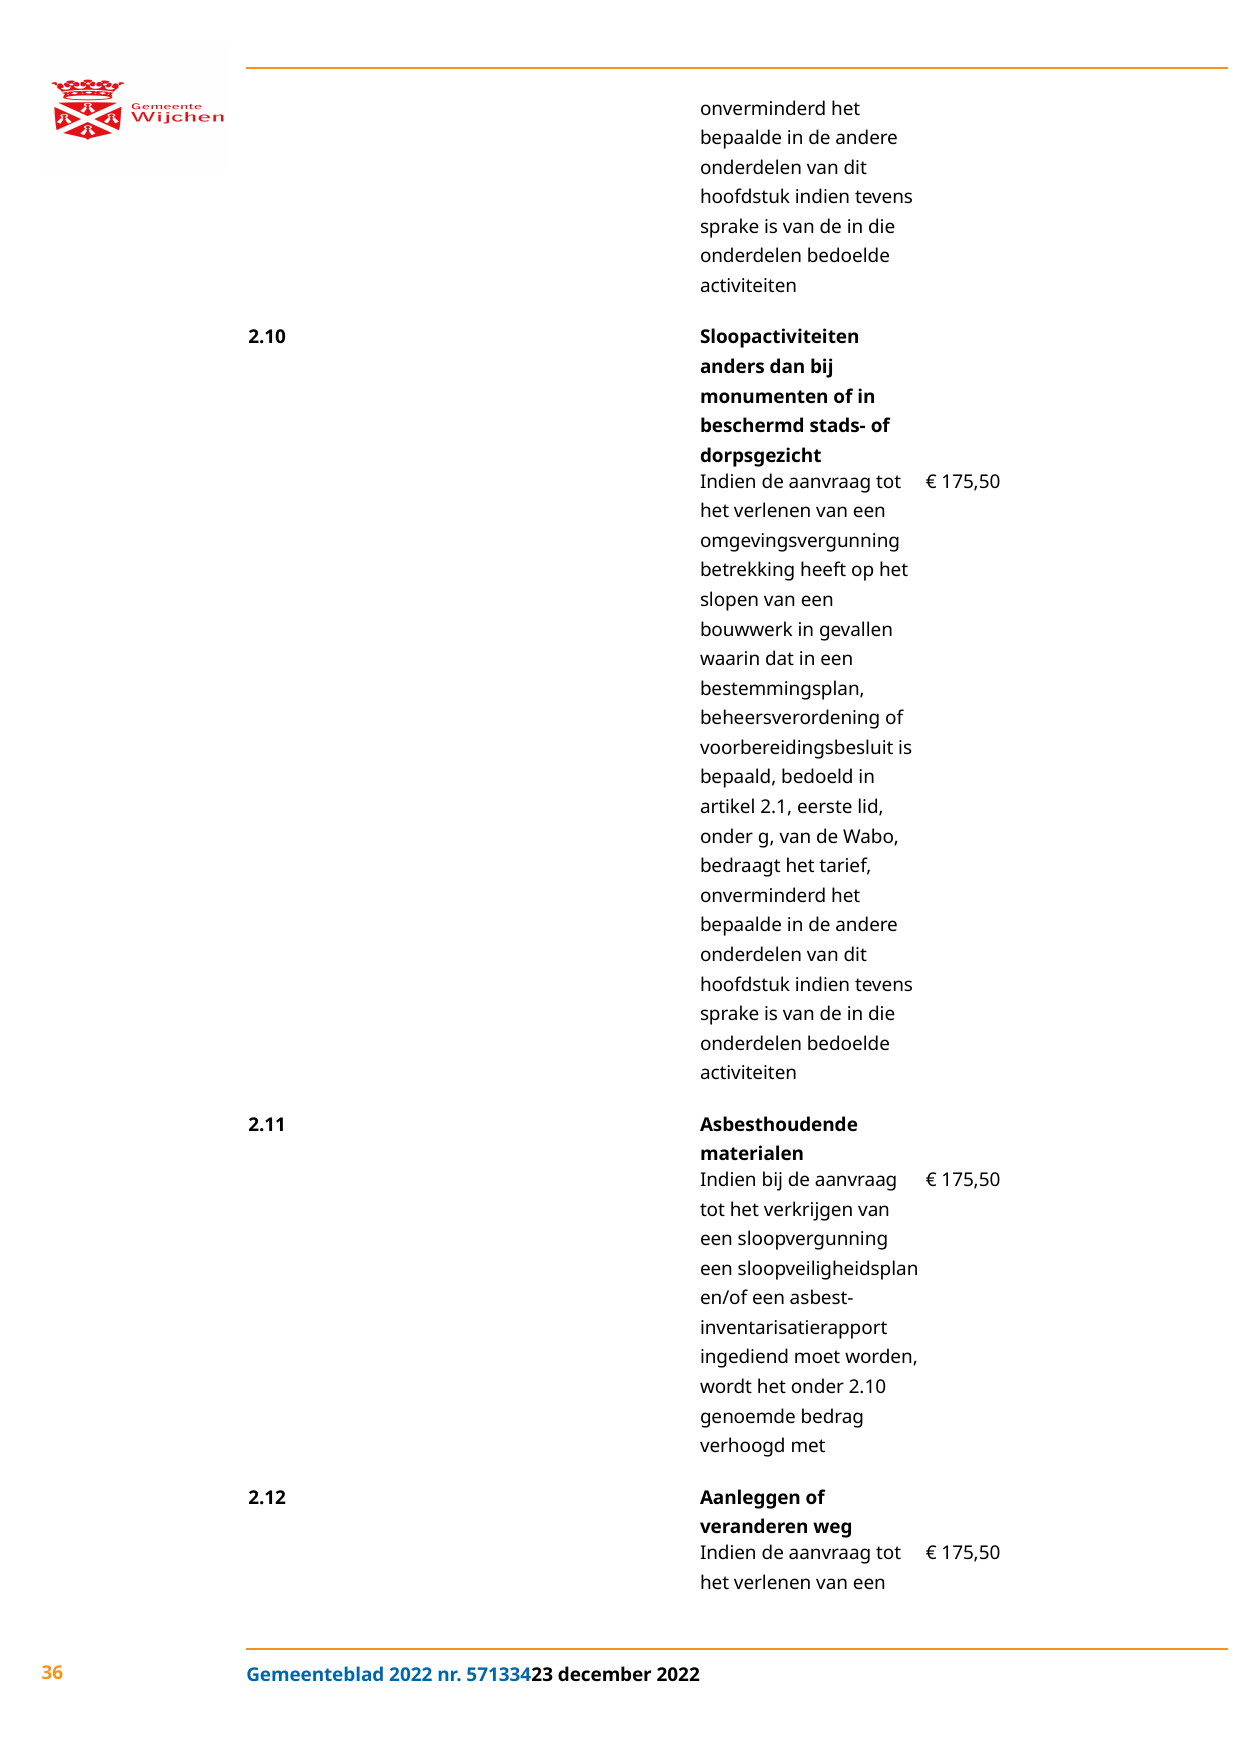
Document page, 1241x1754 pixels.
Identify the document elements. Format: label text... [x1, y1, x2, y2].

table_cell 2.11 [248, 1111, 474, 1166]
table_cell [248, 1458, 474, 1484]
table_cell [926, 324, 1152, 468]
table_cell Asbesthoudende materialen [700, 1111, 926, 1166]
table_cell € 175,50 [926, 1166, 1152, 1458]
table_cell onverminderd het bepaalde in de andere onderdelen van dit hoofdstuk indien tevens sprake is van de in die onderdelen bedoelde activiteiten [700, 95, 926, 298]
table_cell [248, 1085, 474, 1111]
table_cell [474, 1166, 700, 1458]
table_cell [926, 1085, 1152, 1111]
table_cell [926, 1458, 1152, 1484]
table_cell Indien bij de aanvraag tot het verkrijgen van een sloopvergunning een sloopveiligheidsplan en/of een asbest-inventarisatierapport ingediend moet worden, wordt het onder 2.10 genoemde bedrag verhoogd met [700, 1166, 926, 1458]
table_cell [926, 95, 1152, 298]
table_cell Indien de aanvraag tot het verlenen van een omgevingsvergunning betrekking heeft op het slopen van een bouwwerk in gevallen waarin dat in een bestemmingsplan, beheersverordening of voorbereidingsbesluit is bepaald, bedoeld in artikel 2.1, eerste lid, onder g, van de Wabo, bedraagt het tarief, onverminderd het bepaalde in de andere onderdelen van dit hoofdstuk indien tevens sprake is van de in die onderdelen bedoelde activiteiten [700, 468, 926, 1085]
table_cell [474, 324, 700, 468]
table_cell [248, 468, 474, 1085]
table_cell [248, 1166, 474, 1458]
table_cell [474, 298, 700, 324]
table_cell [474, 1484, 700, 1539]
table_cell [474, 1111, 700, 1166]
table_cell [248, 298, 474, 324]
table_cell [700, 298, 926, 324]
picture [41, 47, 231, 172]
table_cell [474, 468, 700, 1085]
table_cell [474, 95, 700, 298]
table_cell [926, 1484, 1152, 1539]
table_cell [474, 1539, 700, 1594]
table_cell [700, 1458, 926, 1484]
table_cell Aanleggen of veranderen weg [700, 1484, 926, 1539]
table_cell Sloopactiviteiten anders dan bij monumenten of in beschermd stads- of dorpsgezicht [700, 324, 926, 468]
table_cell [474, 1085, 700, 1111]
table_cell [248, 1539, 474, 1594]
table_cell [926, 1111, 1152, 1166]
table_cell [248, 95, 474, 298]
table_cell 2.10 [248, 324, 474, 468]
table_cell 2.12 [248, 1484, 474, 1539]
table_cell [474, 1458, 700, 1484]
table_cell [926, 298, 1152, 324]
table_cell € 175,50 [926, 468, 1152, 1085]
table_cell Indien de aanvraag tot het verlenen van een [700, 1539, 926, 1594]
table_cell [700, 1085, 926, 1111]
table_cell € 175,50 [926, 1539, 1152, 1594]
